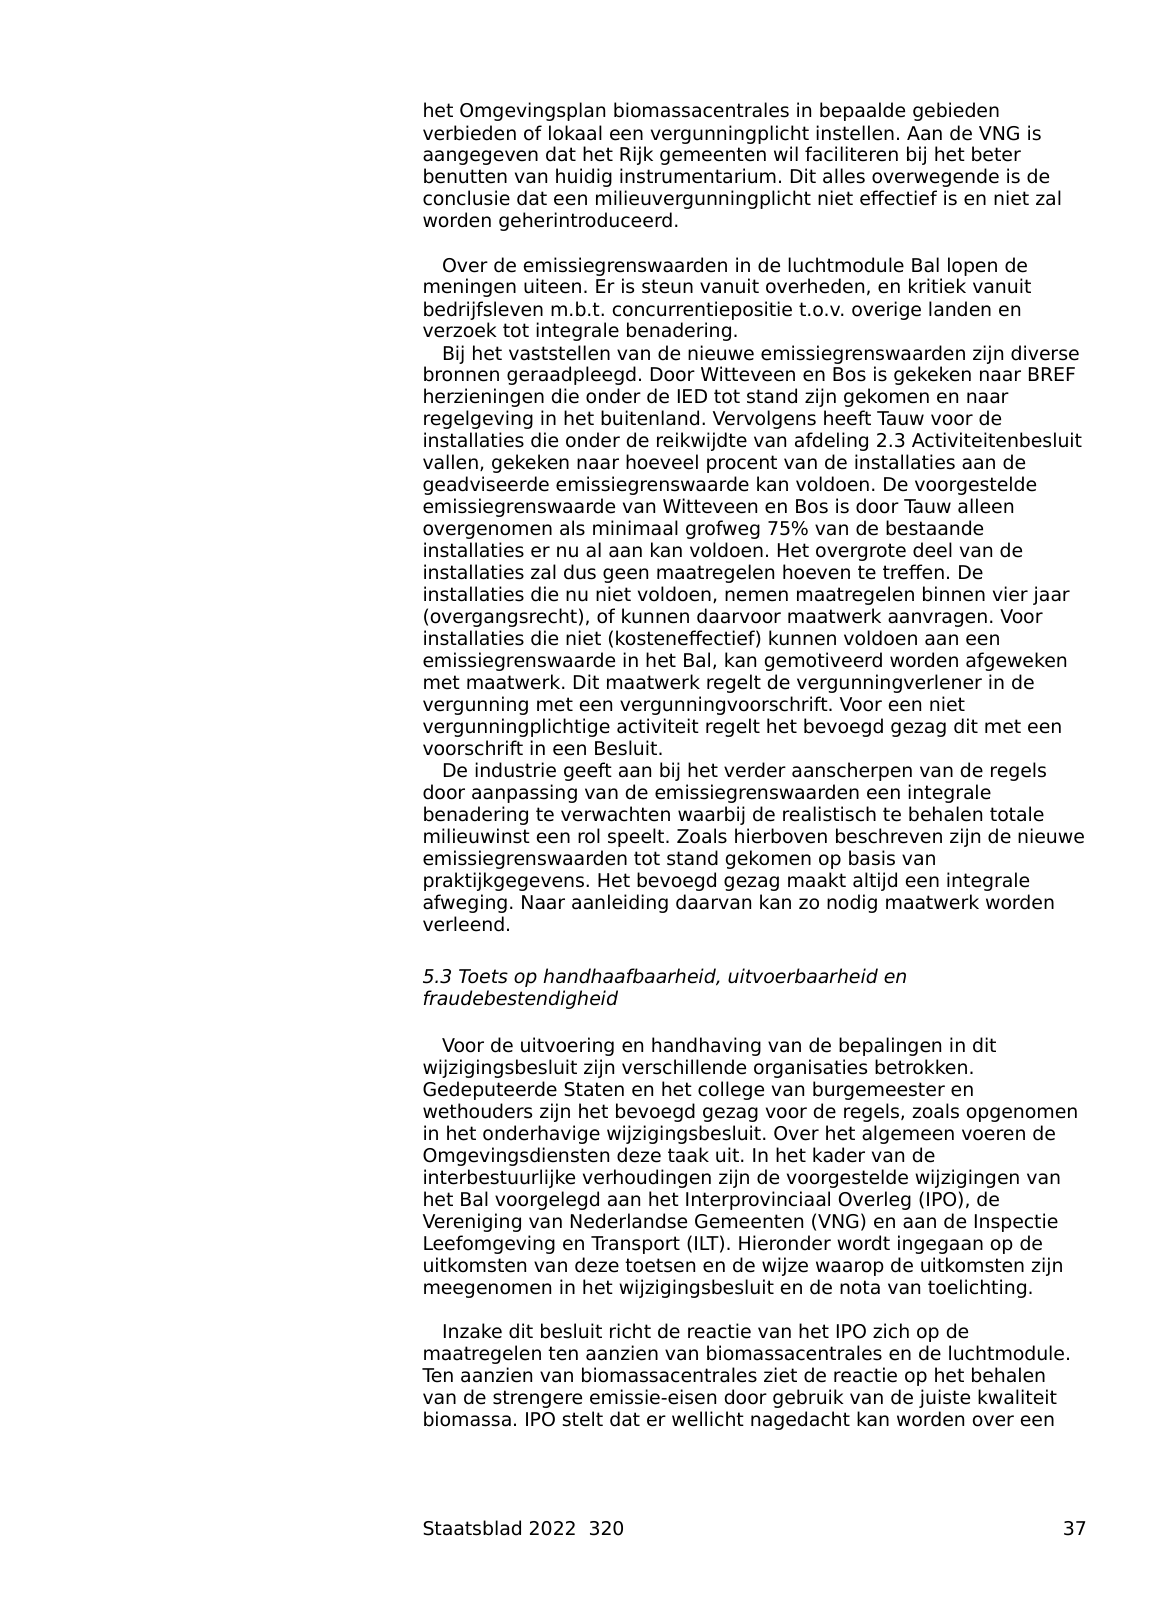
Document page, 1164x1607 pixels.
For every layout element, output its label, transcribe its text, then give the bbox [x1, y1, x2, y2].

text Over de emissiegrenswaarden in de luchtmodule Bal lopen de meningen uiteen. Er is steun vanuit overheden, en kritiek vanuit bedrijfsleven m.b.t. concurrentiepositie t.o.v. overige landen en verzoek tot integrale benadering. [422, 254, 1087, 342]
text Bij het vaststellen van de nieuwe emissiegrenswaarden zijn diverse bronnen geraadpleegd. Door Witteveen en Bos is gekeken naar BREF herzieningen die onder de IED tot stand zijn gekomen en naar regelgeving in het buitenland. Vervolgens heeft Tauw voor de installaties die onder de reikwijdte van afdeling 2.3 Activiteitenbesluit vallen, gekeken naar hoeveel procent van de installaties aan de geadviseerde emissiegrenswaarde kan voldoen. De voorgestelde emissiegrenswaarde van Witteveen en Bos is door Tauw alleen overgenomen als minimaal grofweg 75% van de bestaande installaties er nu al aan kan voldoen. Het overgrote deel van de installaties zal dus geen maatregelen hoeven te treffen. De installaties die nu niet voldoen, nemen maatregelen binnen vier jaar (overgangsrecht), of kunnen daarvoor maatwerk aanvragen. Voor installaties die niet (kosteneffectief) kunnen voldoen aan een emissiegrenswaarde in het Bal, kan gemotiveerd worden afgeweken met maatwerk. Dit maatwerk regelt de vergunningverlener in de vergunning met een vergunningvoorschrift. Voor een niet vergunningplichtige activiteit regelt het bevoegd gezag dit met een voorschrift in een Besluit. [422, 342, 1087, 760]
text Voor de uitvoering en handhaving van de bepalingen in dit wijzigingsbesluit zijn verschillende organisaties betrokken. Gedeputeerde Staten en het college van burgemeester en wethouders zijn het bevoegd gezag voor de regels, zoals opgenomen in het onderhavige wijzigingsbesluit. Over het algemeen voeren de Omgevingsdiensten deze taak uit. In het kader van de interbestuurlijke verhoudingen zijn de voorgestelde wijzigingen van het Bal voorgelegd aan het Interprovinciaal Overleg (IPO), de Vereniging van Nederlandse Gemeenten (VNG) en aan de Inspectie Leefomgeving en Transport (ILT). Hieronder wordt ingegaan op de uitkomsten van deze toetsen en de wijze waarop de uitkomsten zijn meegenomen in het wijzigingsbesluit en de nota van toelichting. [422, 1035, 1087, 1298]
subtitle 5.3 Toets op handhaafbaarheid, uitvoerbaarheid en fraudebestendigheid [422, 966, 1087, 1010]
text De industrie geeft aan bij het verder aanscherpen van de regels door aanpassing van de emissiegrenswaarden een integrale benadering te verwachten waarbij de realistisch te behalen totale milieuwinst een rol speelt. Zoals hierboven beschreven zijn de nieuwe emissiegrenswaarden tot stand gekomen op basis van praktijkgegevens. Het bevoegd gezag maakt altijd een integrale afweging. Naar aanleiding daarvan kan zo nodig maatwerk worden verleend. [422, 760, 1087, 936]
text het Omgevingsplan biomassacentrales in bepaalde gebieden verbieden of lokaal een vergunningplicht instellen. Aan de VNG is aangegeven dat het Rijk gemeenten wil faciliteren bij het beter benutten van huidig instrumentarium. Dit alles overwegende is de conclusie dat een milieuvergunningplicht niet effectief is en niet zal worden geherintroduceerd. [422, 100, 1087, 232]
text Inzake dit besluit richt de reactie van het IPO zich op de maatregelen ten aanzien van biomassacentrales en de luchtmodule. Ten aanzien van biomassacentrales ziet de reactie op het behalen van de strengere emissie-eisen door gebruik van de juiste kwaliteit biomassa. IPO stelt dat er wellicht nagedacht kan worden over een [422, 1321, 1087, 1431]
